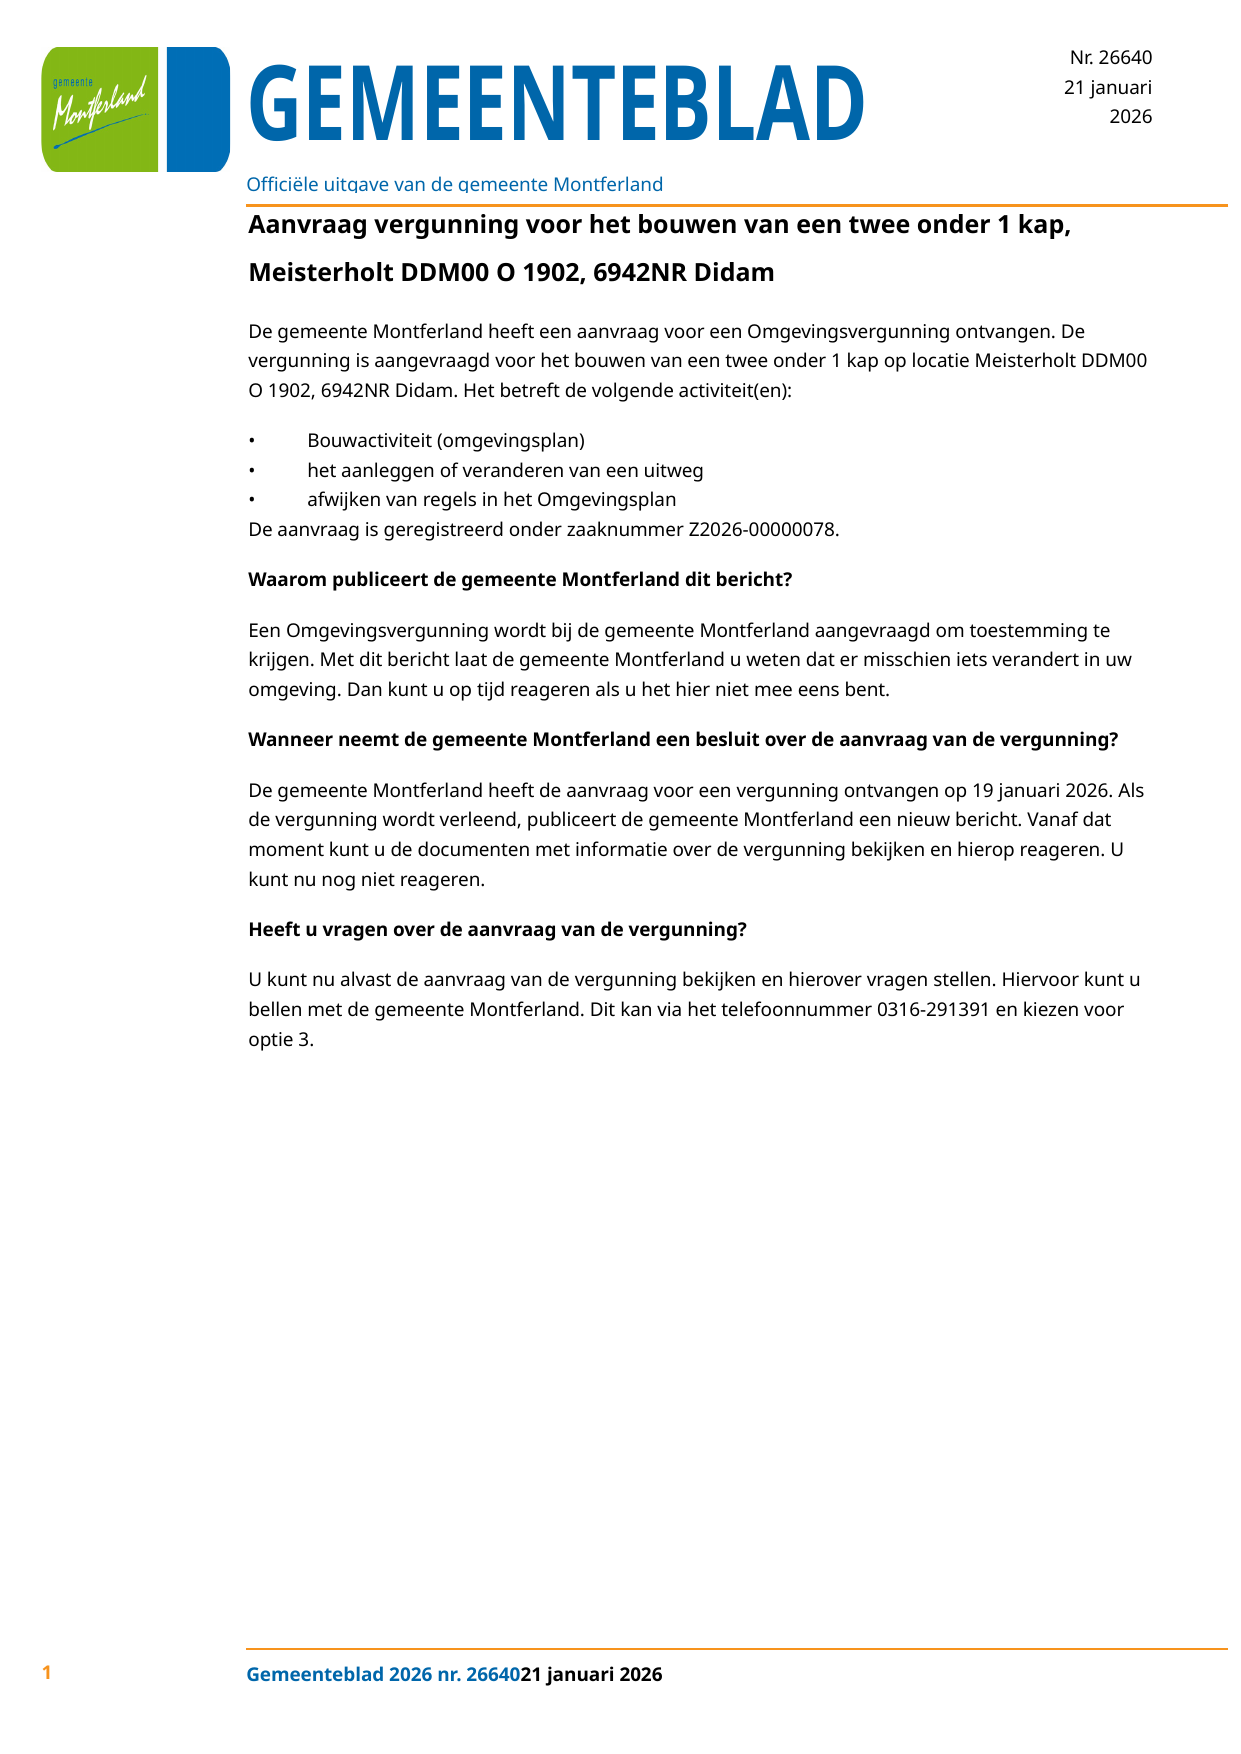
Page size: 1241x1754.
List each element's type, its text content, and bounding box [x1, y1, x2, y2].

text De gemeente Montferland heeft een aanvraag voor een Omgevingsvergunning ontvangen. De vergunning is aangevraagd voor het bouwen van een twee onder 1 kap op locatie Meisterholt DDM00 O 1902, 6942NR Didam. Het betreft de volgende activiteit(en): [248, 318, 1152, 403]
text Waarom publiceert de gemeente Montferland dit bericht? [248, 567, 1152, 592]
list het aanleggen of veranderen van een uitweg [248, 457, 1152, 483]
text Heeft u vragen over de aanvraag van de vergunning? [248, 916, 1152, 942]
text U kunt nu alvast de aanvraag van de vergunning bekijken en hierover vragen stellen. Hiervoor kunt u bellen met de gemeente Montferland. Dit kan via het telefoonnummer 0316-291391 en kiezen voor optie 3. [248, 967, 1152, 1052]
picture [41, 47, 231, 172]
list Bouwactiviteit (omgevingsplan) [248, 427, 1152, 453]
text De aanvraag is geregistreerd onder zaaknummer Z2026-00000078. [248, 516, 1152, 542]
text Een Omgevingsvergunning wordt bij de gemeente Montferland aangevraagd om toestemming te krijgen. Met dit bericht laat de gemeente Montferland u weten dat er misschien iets verandert in uw omgeving. Dan kunt u op tijd reageren als u het hier niet mee eens bent. [248, 617, 1152, 702]
list afwijken van regels in het Omgevingsplan [248, 487, 1152, 512]
text Aanvraag vergunning voor het bouwen van een twee onder 1 kap, Meisterholt DDM00 O 1902, 6942NR Didam [248, 207, 1152, 288]
text De gemeente Montferland heeft de aanvraag voor een vergunning ontvangen op 19 januari 2026. Als de vergunning wordt verleend, publiceert de gemeente Montferland een nieuw bericht. Vanaf dat moment kunt u de documenten met informatie over de vergunning bekijken en hierop reageren. U kunt nu nog niet reageren. [248, 777, 1152, 892]
text Wanneer neemt de gemeente Montferland een besluit over de aanvraag van de vergunning? [248, 727, 1152, 752]
